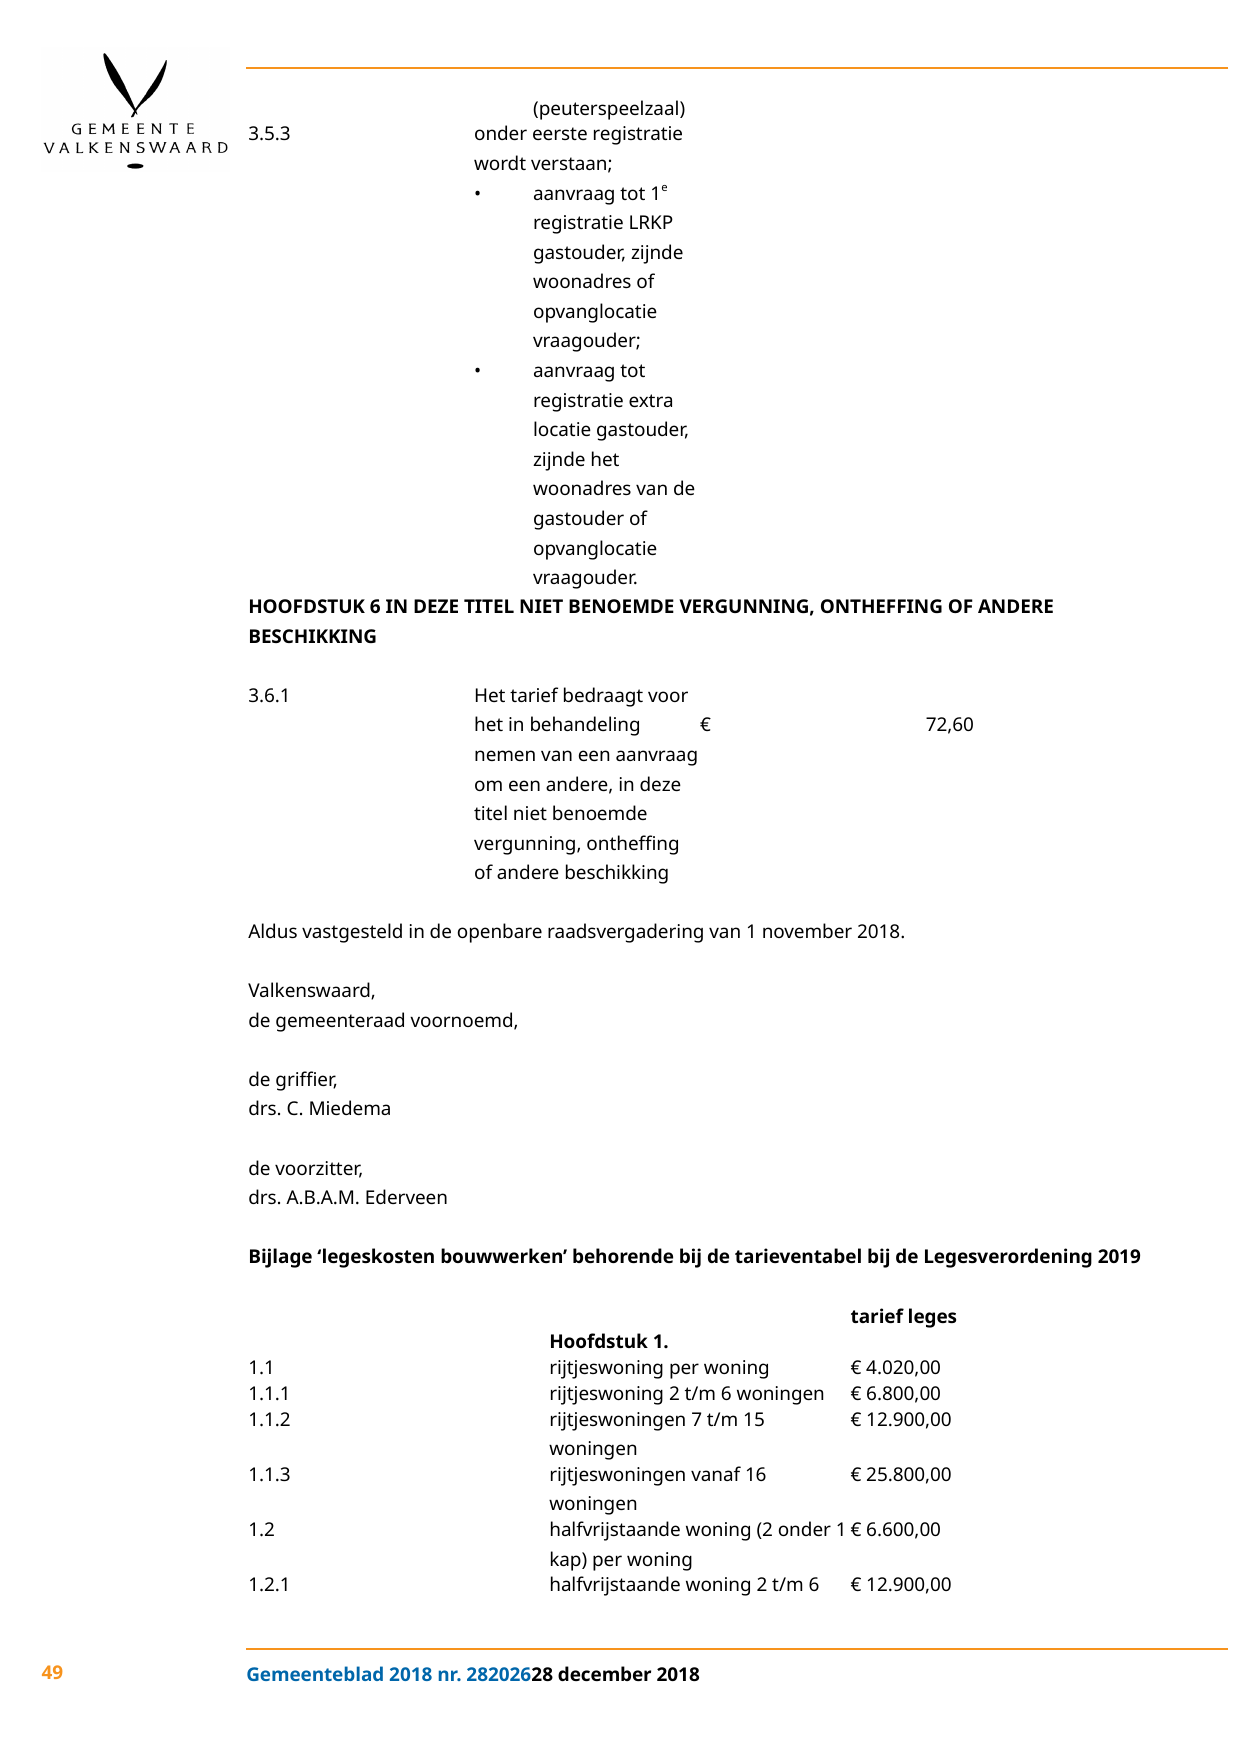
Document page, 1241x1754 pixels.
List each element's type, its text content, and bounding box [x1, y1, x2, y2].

table_header 3.6.1 [248, 682, 474, 885]
table_header Het tarief bedraagt voor het in behandeling nemen van een aanvraag om een andere, in deze titel niet benoemde vergunning, ontheffing of andere beschikking [474, 682, 700, 885]
text Valkenswaard, [248, 977, 1152, 1003]
table_header € [700, 682, 926, 885]
table_cell 1.1 [248, 1354, 549, 1380]
table_cell [850, 1329, 1152, 1354]
table_cell [926, 121, 1152, 590]
table_header 72,60 [926, 682, 1152, 885]
table_header [248, 1303, 549, 1328]
text de gemeenteraad voornoemd, [248, 1007, 1152, 1033]
text Aldus vastgesteld in de openbare raadsvergadering van 1 november 2018. [248, 918, 1152, 944]
table_cell [248, 1329, 549, 1354]
table_cell rijtjeswoning 2 t/m 6 woningen [549, 1380, 850, 1406]
table_cell 1.2 [248, 1516, 549, 1572]
text de voorzitter, [248, 1155, 1152, 1181]
table_cell 1.2.1 [248, 1572, 549, 1597]
table_cell € 6.600,00 [850, 1516, 1152, 1572]
text drs. C. Miedema [248, 1096, 1152, 1121]
table_header [549, 1303, 850, 1328]
table_cell € 25.800,00 [850, 1461, 1152, 1516]
table_cell (peuterspeelzaal) [474, 95, 700, 121]
table_cell [700, 95, 926, 121]
table_cell € 6.800,00 [850, 1380, 1152, 1406]
table_cell € 4.020,00 [850, 1354, 1152, 1380]
table_cell € 12.900,00 [850, 1572, 1152, 1597]
table_cell halfvrijstaande woning (2 onder 1 kap) per woning [549, 1516, 850, 1572]
table_cell rijtjeswoningen vanaf 16 woningen [549, 1461, 850, 1516]
text de griffier, [248, 1066, 1152, 1092]
table_cell [700, 121, 926, 590]
text Bijlage ‘legeskosten bouwwerken’ behorende bij de tarieventabel bij de Legesverordening 2019 [248, 1243, 1152, 1269]
table_cell 1.1.2 [248, 1406, 549, 1461]
table_cell € 12.900,00 [850, 1406, 1152, 1461]
table_cell [926, 95, 1152, 121]
picture [41, 47, 231, 172]
table_cell rijtjeswoning per woning [549, 1354, 850, 1380]
table_cell 1.1.3 [248, 1461, 549, 1516]
table_cell 3.5.3 [248, 121, 474, 590]
table_cell 1.1.1 [248, 1380, 549, 1406]
table_header tarief leges [850, 1303, 1152, 1328]
table_cell onder eerste registratie wordt verstaan; aanvraag tot 1e registratie LRKP gastouder, zijnde woonadres of opvanglocatie vraagouder; aanvraag tot registratie extra locatie gastouder, zijnde het woonadres van de gastouder of opvanglocatie vraagouder. [474, 121, 700, 590]
text drs. A.B.A.M. Ederveen [248, 1184, 1152, 1210]
table_cell Hoofdstuk 1. [549, 1329, 850, 1354]
table_cell rijtjeswoningen 7 t/m 15 woningen [549, 1406, 850, 1461]
table_cell halfvrijstaande woning 2 t/m 6 [549, 1572, 850, 1597]
table_cell [248, 95, 474, 121]
text HOOFDSTUK 6 IN DEZE TITEL NIET BENOEMDE VERGUNNING, ONTHEFFING OF ANDERE BESCHIKKING [248, 593, 1152, 648]
